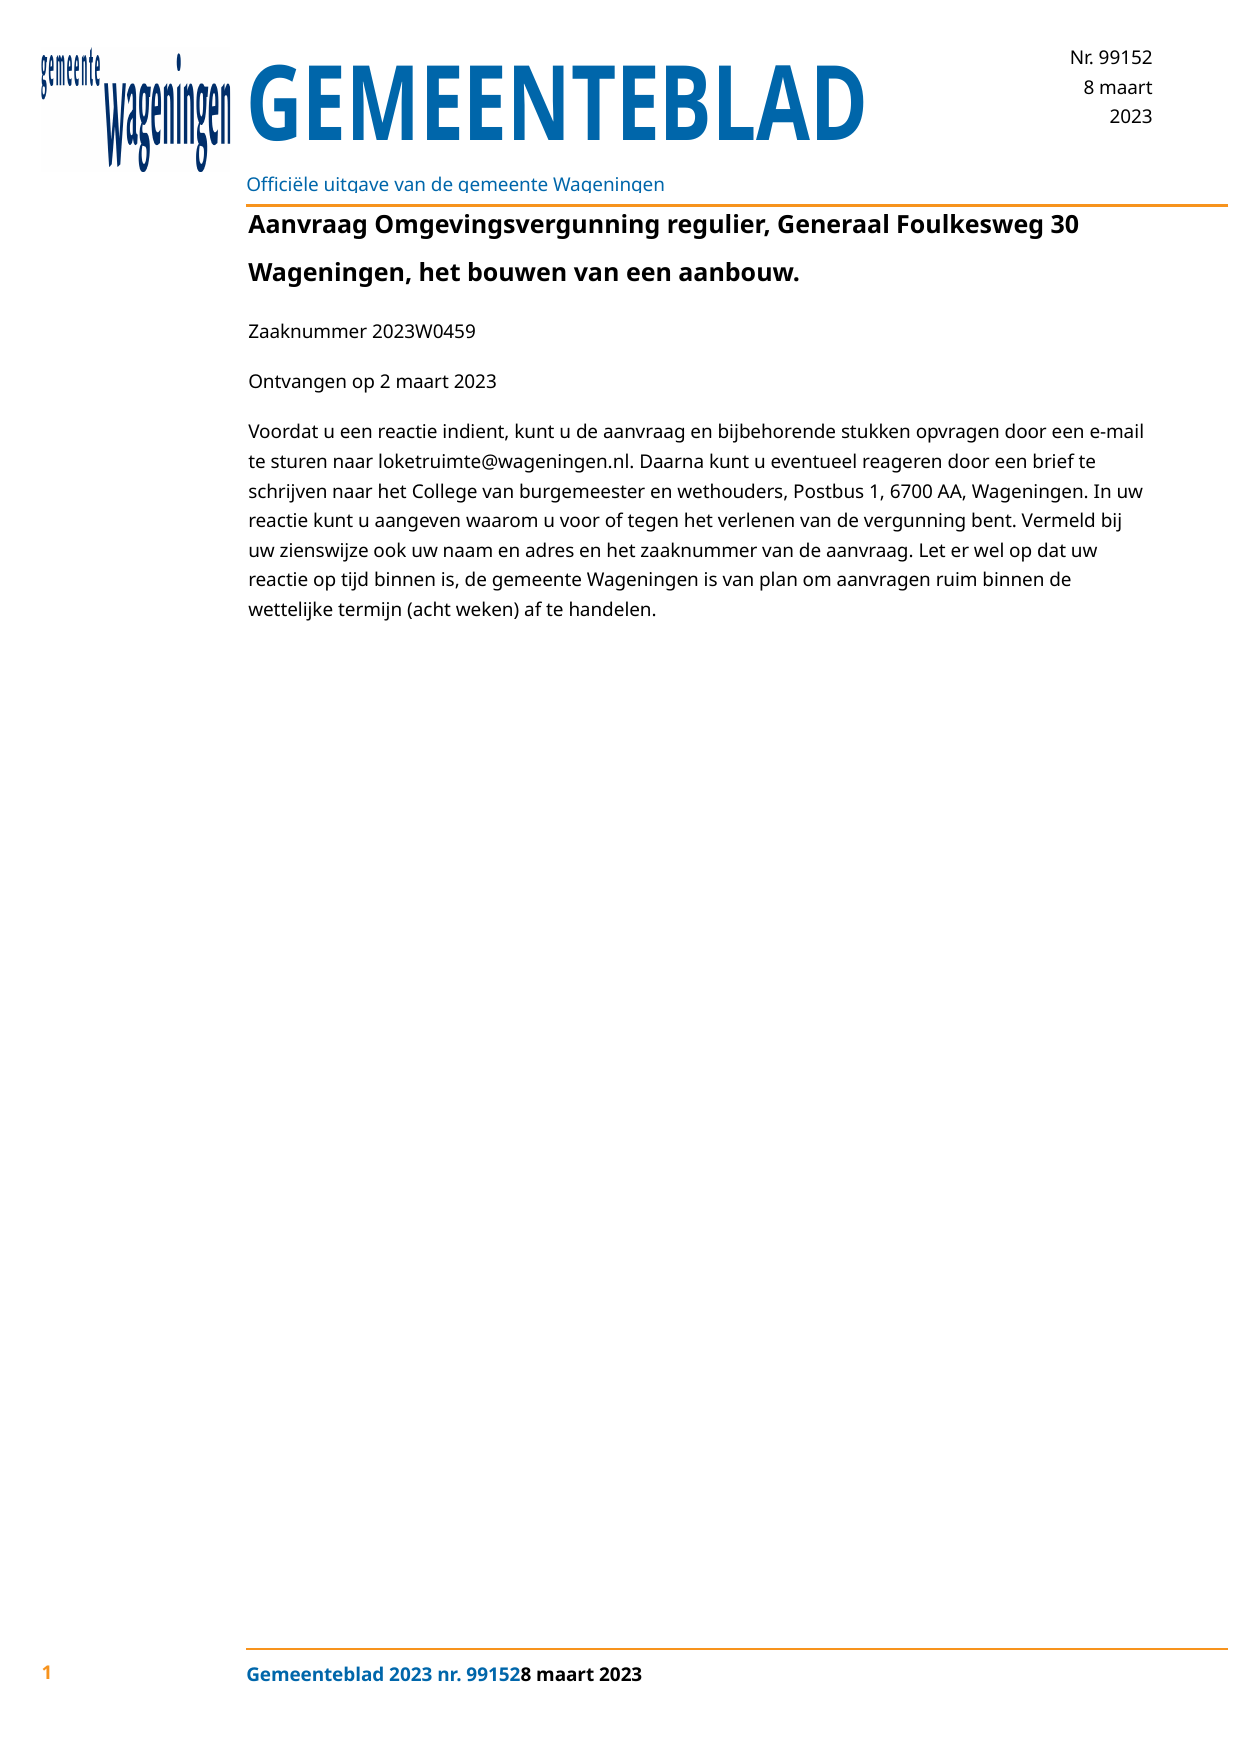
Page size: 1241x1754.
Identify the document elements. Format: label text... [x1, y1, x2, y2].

text Zaaknummer 2023W0459 [248, 318, 1152, 344]
text Ontvangen op 2 maart 2023 [248, 368, 1152, 394]
text Voordat u een reactie indient, kunt u de aanvraag en bijbehorende stukken opvragen door een e-mail te sturen naar loketruimte@wageningen.nl. Daarna kunt u eventueel reageren door een brief te schrijven naar het College van burgemeester en wethouders, Postbus 1, 6700 AA, Wageningen. In uw reactie kunt u aangeven waarom u voor of tegen het verlenen van de vergunning bent. Vermeld bij uw zienswijze ook uw naam en adres en het zaaknummer van de aanvraag. Let er wel op dat uw reactie op tijd binnen is, de gemeente Wageningen is van plan om aanvragen ruim binnen de wettelijke termijn (acht weken) af te handelen. [248, 419, 1152, 622]
text Aanvraag Omgevingsvergunning regulier, Generaal Foulkesweg 30 Wageningen, het bouwen van een aanbouw. [248, 207, 1152, 288]
picture [41, 47, 231, 172]
